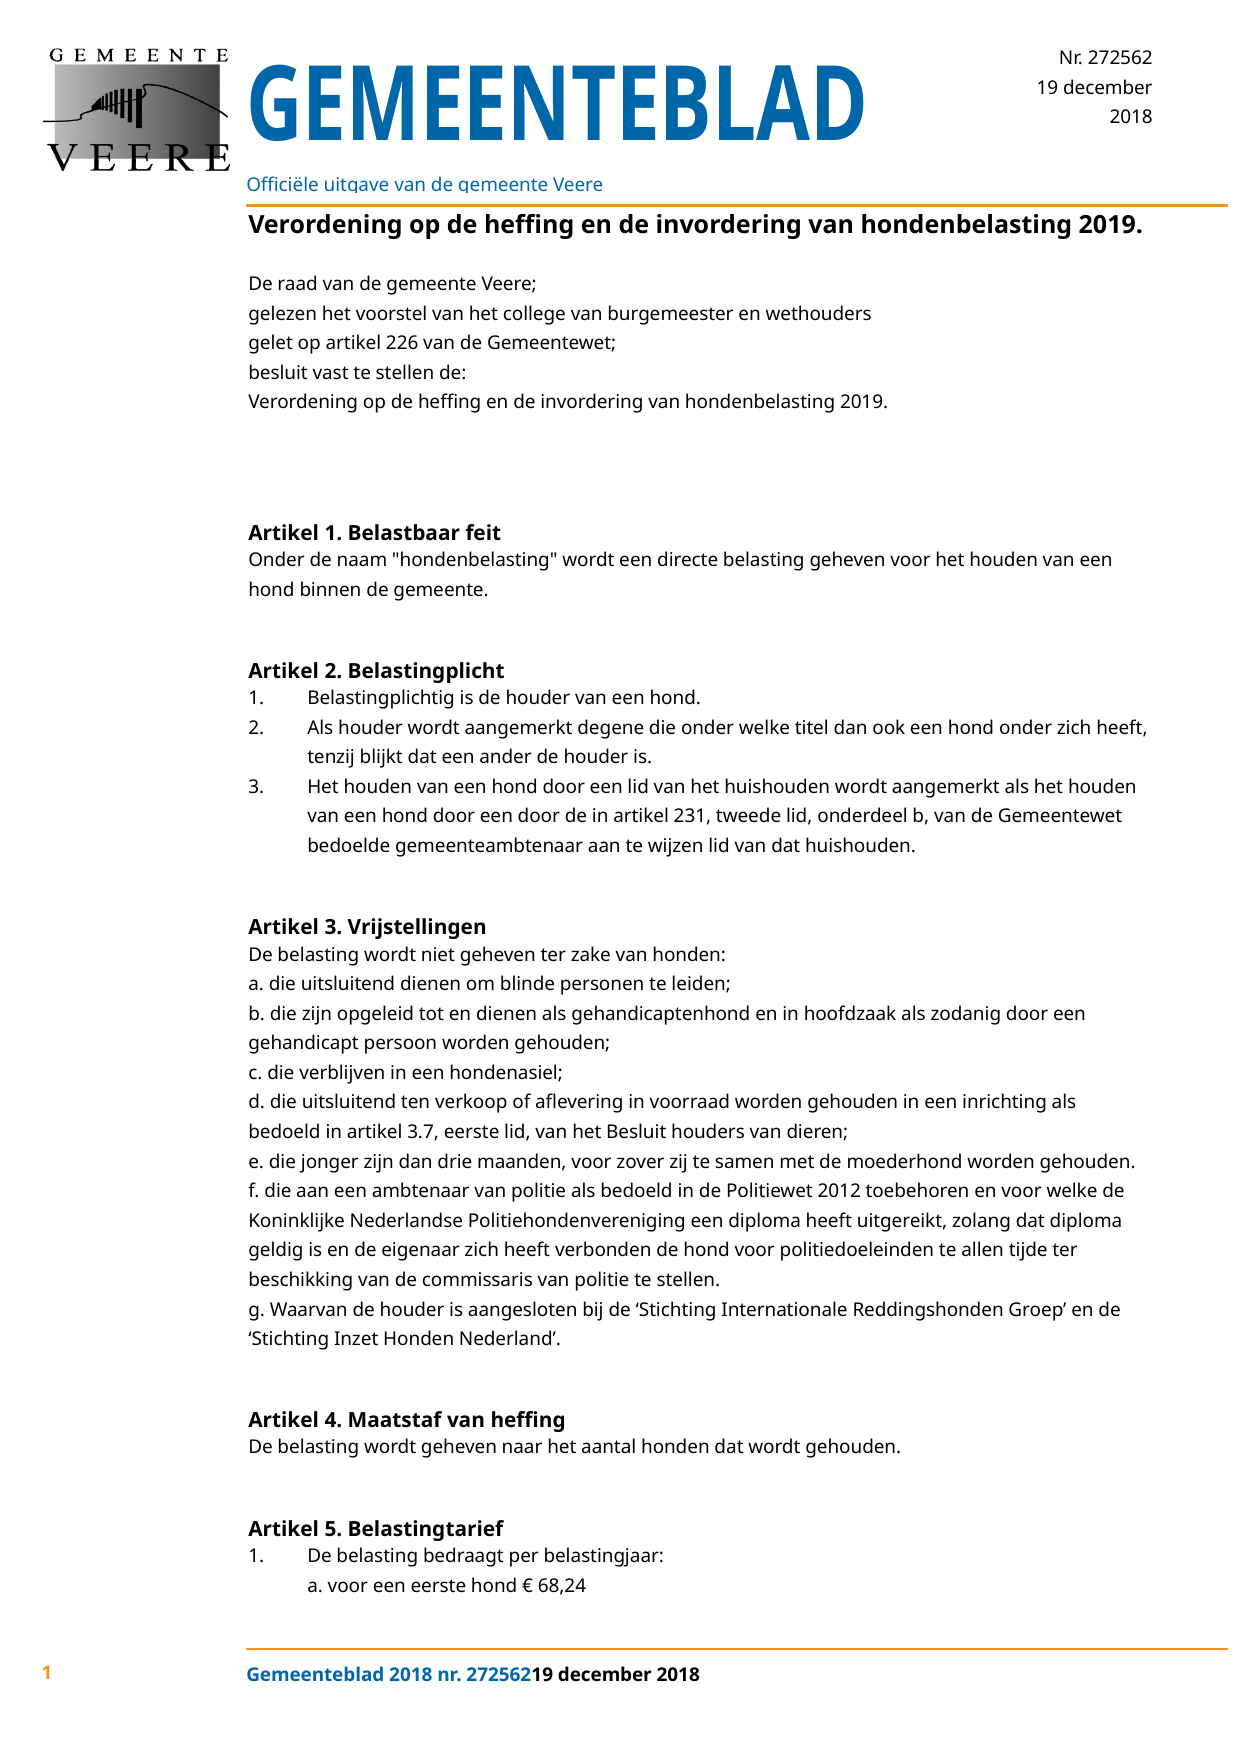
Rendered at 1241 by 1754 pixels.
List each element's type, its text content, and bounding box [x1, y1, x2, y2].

text e. die jonger zijn dan drie maanden, voor zover zij te samen met de moederhond worden gehouden. [248, 1148, 1152, 1173]
list a. voor een eerste hond € 68,24 [248, 1572, 1152, 1597]
list Als houder wordt aangemerkt degene die onder welke titel dan ook een hond onder zich heeft, tenzij blijkt dat een ander de houder is. [248, 714, 1152, 769]
text f. die aan een ambtenaar van politie als bedoeld in de Politiewet 2012 toebehoren en voor welke de Koninklijke Nederlandse Politiehondenvereniging een diploma heeft uitgereikt, zolang dat diploma geldig is en de eigenaar zich heeft verbonden de hond voor politiedoeleinden te allen tijde ter beschikking van de commissaris van politie te stellen. [248, 1177, 1152, 1292]
text De belasting wordt geheven naar het aantal honden dat wordt gehouden. [248, 1434, 1152, 1459]
text Artikel 2. Belastingplicht [248, 656, 1152, 684]
text De raad van de gemeente Veere; [248, 270, 1152, 296]
text gelezen het voorstel van het college van burgemeester en wethouders [248, 300, 1152, 326]
text besluit vast te stellen de: [248, 359, 1152, 385]
text Verordening op de heffing en de invordering van hondenbelasting 2019. [248, 389, 1152, 414]
list De belasting bedraagt per belastingjaar: [248, 1542, 1152, 1568]
text b. die zijn opgeleid tot en dienen als gehandicaptenhond en in hoofdzaak als zodanig door een gehandicapt persoon worden gehouden; [248, 1000, 1152, 1055]
text De belasting wordt niet geheven ter zake van honden: [248, 941, 1152, 966]
text Artikel 3. Vrijstellingen [248, 912, 1152, 941]
text Artikel 4. Maatstaf van heffing [248, 1405, 1152, 1434]
list Belastingplichtig is de houder van een hond. [248, 684, 1152, 710]
picture [41, 47, 231, 172]
list Het houden van een hond door een lid van het huishouden wordt aangemerkt als het houden van een hond door een door de in artikel 231, tweede lid, onderdeel b, van de Gemeentewet bedoelde gemeenteambtenaar aan te wijzen lid van dat huishouden. [248, 773, 1152, 858]
text Artikel 1. Belastbaar feit [248, 518, 1152, 546]
text c. die verblijven in een hondenasiel; [248, 1059, 1152, 1085]
text d. die uitsluitend ten verkoop of aflevering in voorraad worden gehouden in een inrichting als bedoeld in artikel 3.7, eerste lid, van het Besluit houders van dieren; [248, 1089, 1152, 1144]
text Verordening op de heffing en de invordering van hondenbelasting 2019. [248, 207, 1152, 241]
text gelet op artikel 226 van de Gemeentewet; [248, 329, 1152, 355]
text g. Waarvan de houder is aangesloten bij de ‘Stichting Internationale Reddingshonden Groep’ en de ‘Stichting Inzet Honden Nederland’. [248, 1296, 1152, 1351]
text Artikel 5. Belastingtarief [248, 1514, 1152, 1542]
text a. die uitsluitend dienen om blinde personen te leiden; [248, 970, 1152, 996]
text Onder de naam "hondenbelasting" wordt een directe belasting geheven voor het houden van een hond binnen de gemeente. [248, 546, 1152, 602]
